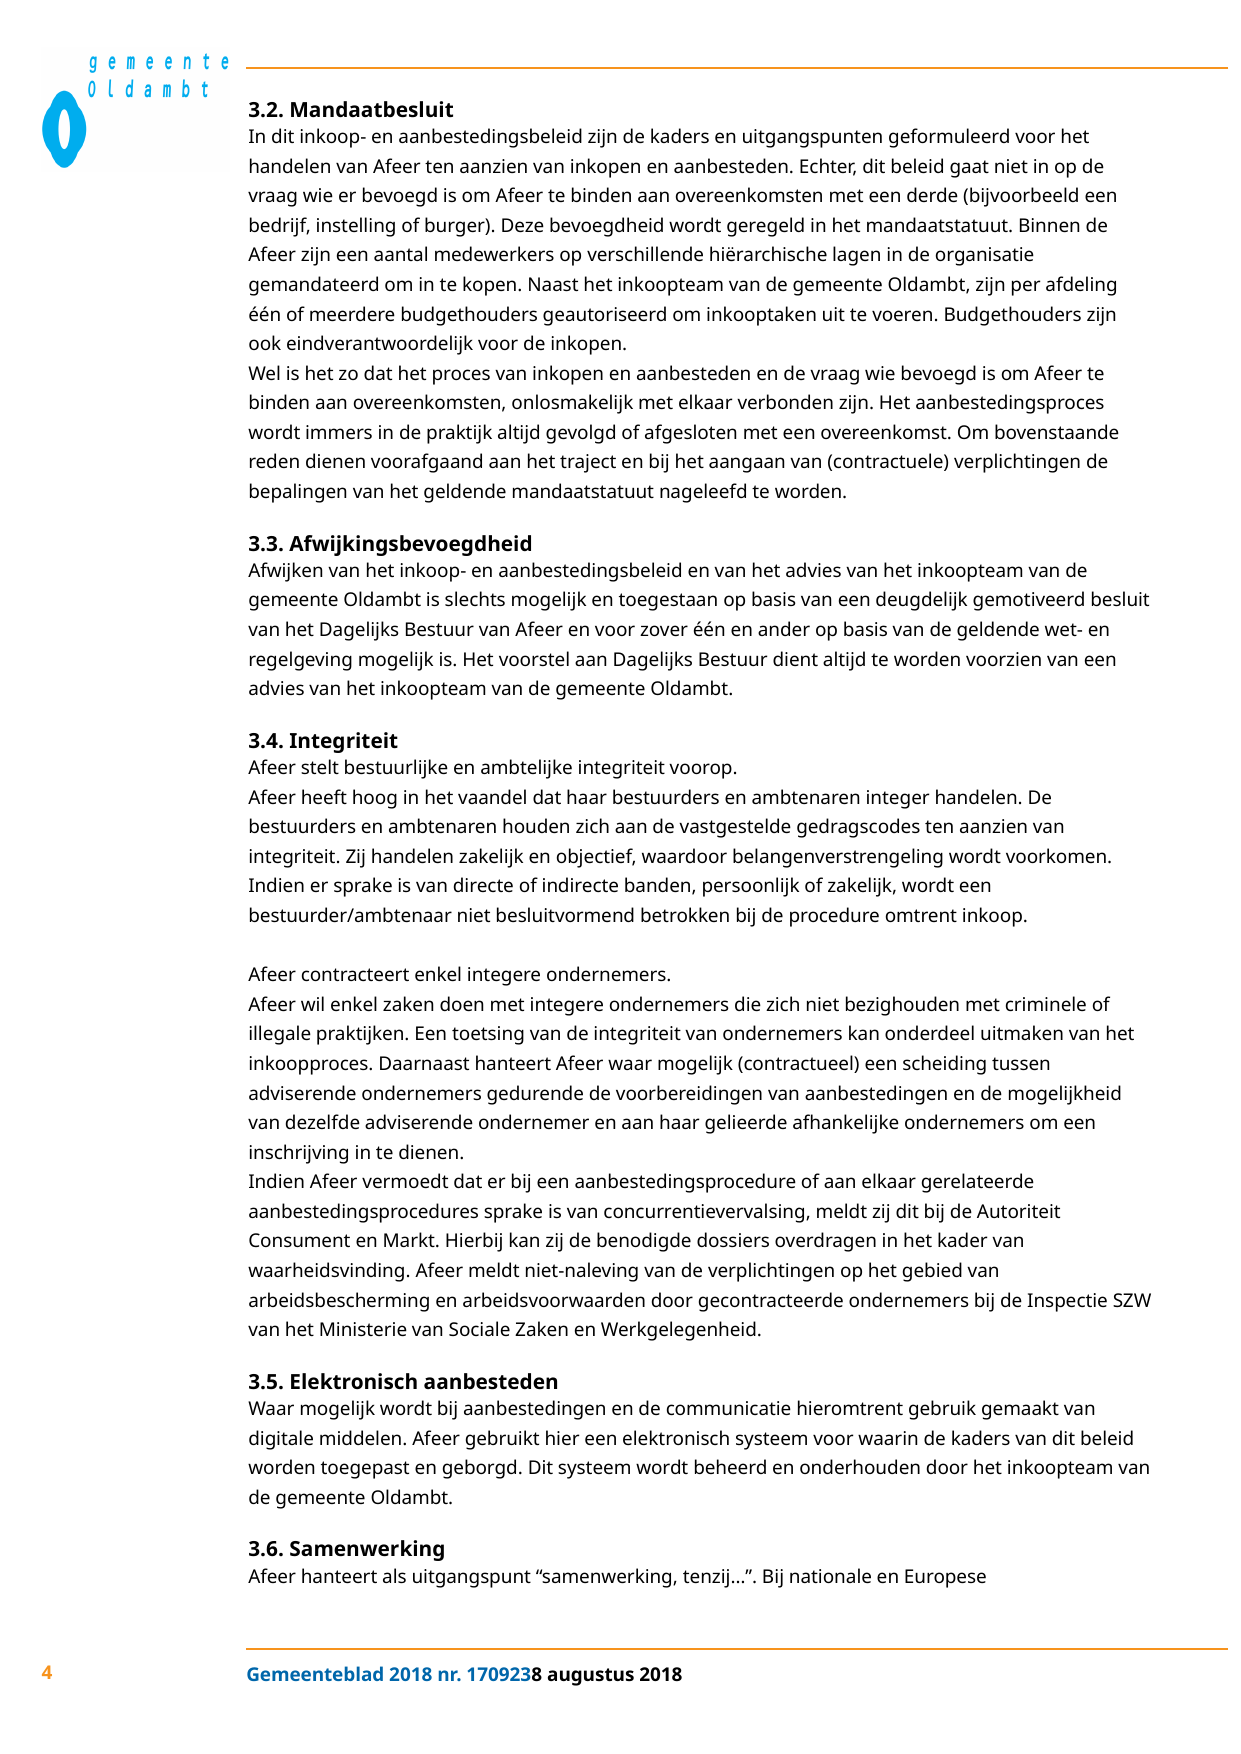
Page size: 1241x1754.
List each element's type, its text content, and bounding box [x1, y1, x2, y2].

text Afeer wil enkel zaken doen met integere ondernemers die zich niet bezighouden met criminele of illegale praktijken. Een toetsing van de integriteit van ondernemers kan onderdeel uitmaken van het inkoopproces. Daarnaast hanteert Afeer waar mogelijk (contractueel) een scheiding tussen adviserende ondernemers gedurende de voorbereidingen van aanbestedingen en de mogelijkheid van dezelfde adviserende ondernemer en aan haar gelieerde afhankelijke ondernemers om een inschrijving in te dienen. [248, 991, 1152, 1164]
text In dit inkoop- en aanbestedingsbeleid zijn de kaders en uitgangspunten geformuleerd voor het handelen van Afeer ten aanzien van inkopen en aanbesteden. Echter, dit beleid gaat niet in op de vraag wie er bevoegd is om Afeer te binden aan overeenkomsten met een derde (bijvoorbeeld een bedrijf, instelling of burger). Deze bevoegdheid wordt geregeld in het mandaatstatuut. Binnen de Afeer zijn een aantal medewerkers op verschillende hiërarchische lagen in de organisatie gemandateerd om in te kopen. Naast het inkoopteam van de gemeente Oldambt, zijn per afdeling één of meerdere budgethouders geautoriseerd om inkooptaken uit te voeren. Budgethouders zijn ook eindverantwoordelijk voor de inkopen. [248, 123, 1152, 356]
text Wel is het zo dat het proces van inkopen en aanbesteden en de vraag wie bevoegd is om Afeer te binden aan overeenkomsten, onlosmakelijk met elkaar verbonden zijn. Het aanbestedingsproces wordt immers in de praktijk altijd gevolgd of afgesloten met een overeenkomst. Om bovenstaande reden dienen voorafgaand aan het traject en bij het aangaan van (contractuele) verplichtingen de bepalingen van het geldende mandaatstatuut nageleefd te worden. [248, 360, 1152, 504]
text Afeer hanteert als uitgangspunt “samenwerking, tenzij…”. Bij nationale en Europese [248, 1563, 1152, 1588]
text Indien Afeer vermoedt dat er bij een aanbestedingsprocedure of aan elkaar gerelateerde aanbestedingsprocedures sprake is van concurrentievervalsing, meldt zij dit bij de Autoriteit Consument en Markt. Hierbij kan zij de benodigde dossiers overdragen in het kader van waarheidsvinding. Afeer meldt niet-naleving van de verplichtingen op het gebied van arbeidsbescherming en arbeidsvoorwaarden door gecontracteerde ondernemers bij de Inspectie SZW van het Ministerie van Sociale Zaken en Werkgelegenheid. [248, 1168, 1152, 1342]
text 3.2. Mandaatbesluit [248, 95, 1152, 123]
text Afeer heeft hoog in het vaandel dat haar bestuurders en ambtenaren integer handelen. De bestuurders en ambtenaren houden zich aan de vastgestelde gedragscodes ten aanzien van integriteit. Zij handelen zakelijk en objectief, waardoor belangenverstrengeling wordt voorkomen. Indien er sprake is van directe of indirecte banden, persoonlijk of zakelijk, wordt een bestuurder/ambtenaar niet besluitvormend betrokken bij de procedure omtrent inkoop. [248, 784, 1152, 928]
text Afeer contracteert enkel integere ondernemers. [248, 961, 1152, 987]
text Afwijken van het inkoop- en aanbestedingsbeleid en van het advies van het inkoopteam van de gemeente Oldambt is slechts mogelijk en toegestaan op basis van een deugdelijk gemotiveerd besluit van het Dagelijks Bestuur van Afeer en voor zover één en ander op basis van de geldende wet- en regelgeving mogelijk is. Het voorstel aan Dagelijks Bestuur dient altijd te worden voorzien van een advies van het inkoopteam van de gemeente Oldambt. [248, 557, 1152, 701]
text 3.4. Integriteit [248, 726, 1152, 754]
picture [41, 47, 231, 172]
text 3.5. Elektronisch aanbesteden [248, 1367, 1152, 1395]
text 3.3. Afwijkingsbevoegdheid [248, 529, 1152, 557]
text Afeer stelt bestuurlijke en ambtelijke integriteit voorop. [248, 754, 1152, 780]
text 3.6. Samenwerking [248, 1534, 1152, 1563]
text Waar mogelijk wordt bij aanbestedingen en de communicatie hieromtrent gebruik gemaakt van digitale middelen. Afeer gebruikt hier een elektronisch systeem voor waarin de kaders van dit beleid worden toegepast en geborgd. Dit systeem wordt beheerd en onderhouden door het inkoopteam van de gemeente Oldambt. [248, 1395, 1152, 1510]
